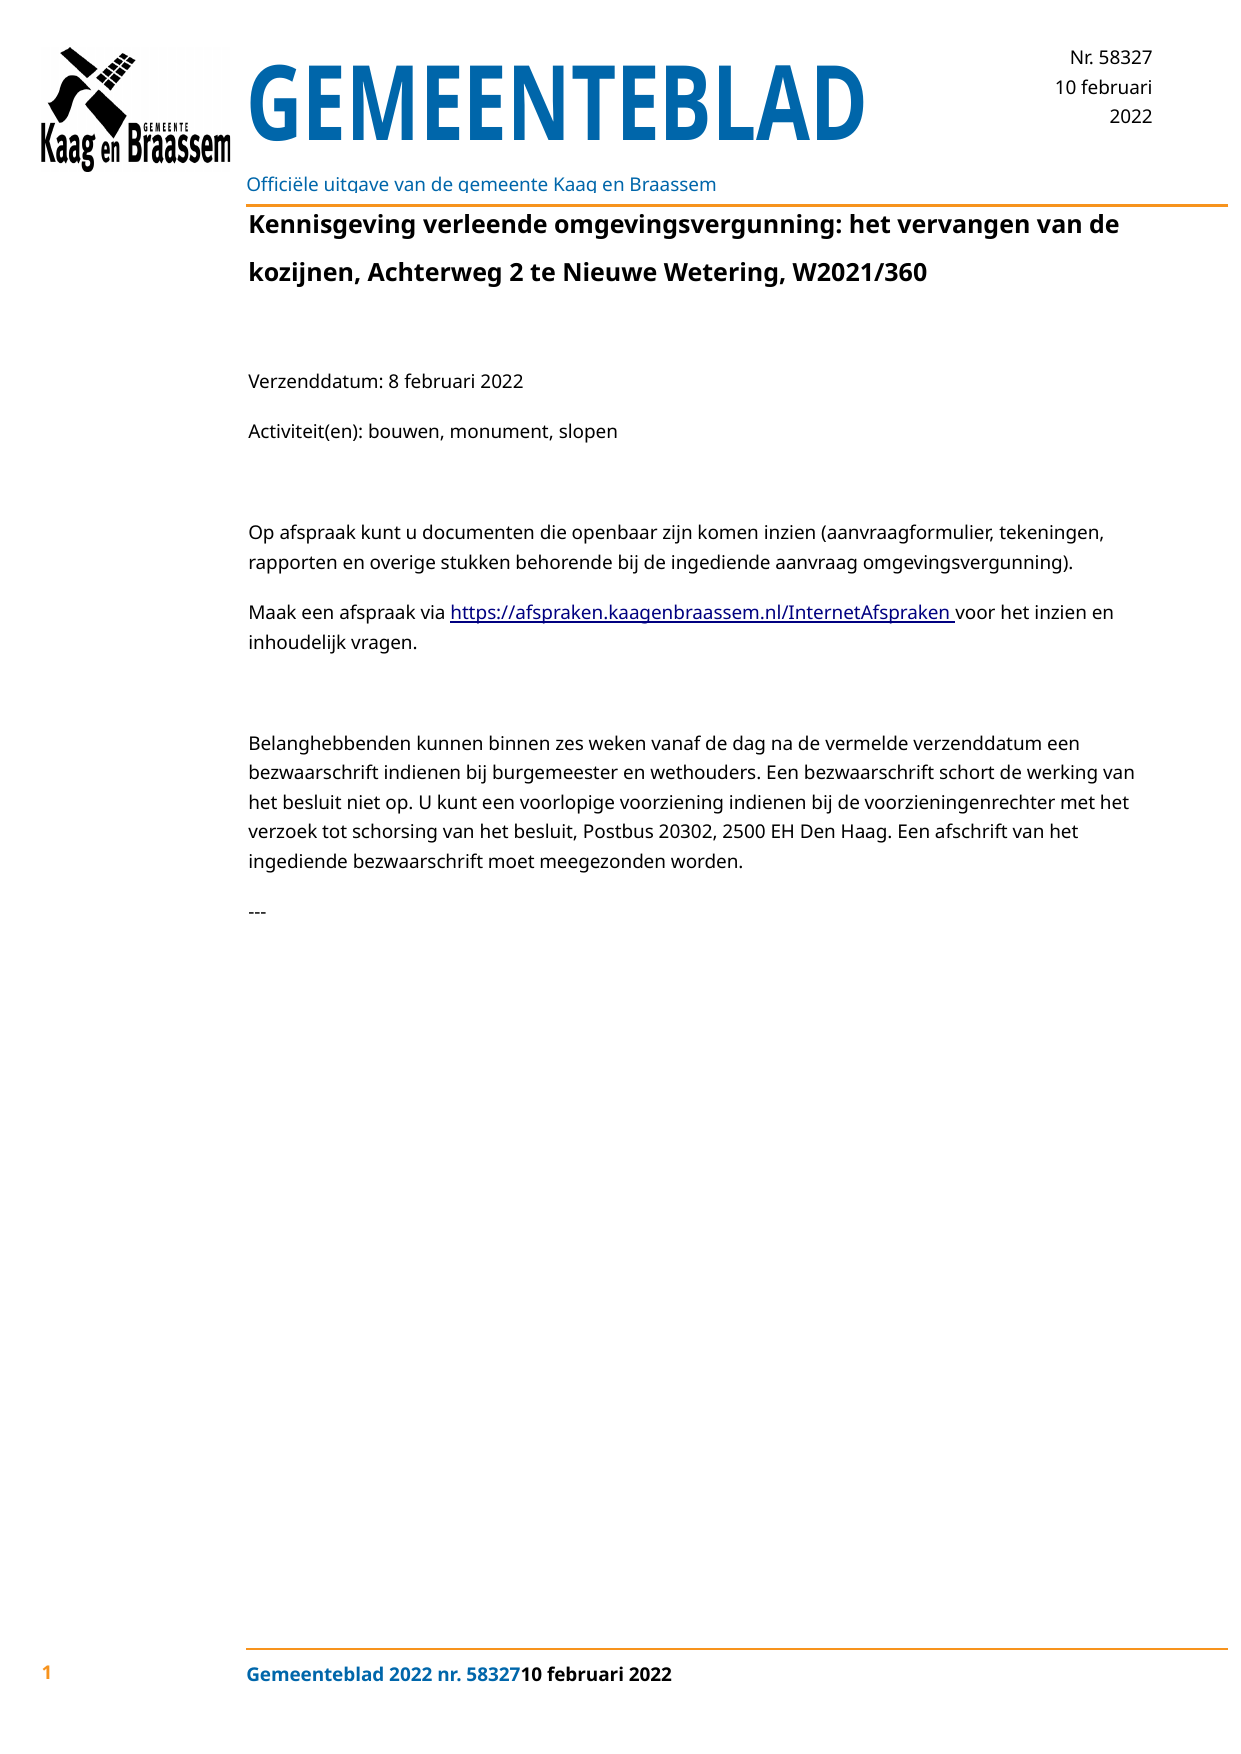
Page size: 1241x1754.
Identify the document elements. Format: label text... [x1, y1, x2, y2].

text Verzenddatum: 8 februari 2022 [248, 368, 1152, 394]
text Maak een afspraak via https://afspraken.kaagenbraassem.nl/InternetAfspraken voor het inzien en inhoudelijk vragen. [248, 599, 1152, 655]
picture [41, 47, 231, 172]
text --- [248, 899, 1152, 924]
text Kennisgeving verleende omgevingsvergunning: het vervangen van de kozijnen, Achterweg 2 te Nieuwe Wetering, W2021/360 [248, 207, 1152, 288]
text Op afspraak kunt u documenten die openbaar zijn komen inzien (aanvraagformulier, tekeningen, rapporten en overige stukken behorende bij de ingediende aanvraag omgevingsvergunning). [248, 519, 1152, 575]
text Activiteit(en): bouwen, monument, slopen [248, 419, 1152, 444]
text Belanghebbenden kunnen binnen zes weken vanaf de dag na de vermelde verzenddatum een bezwaarschrift indienen bij burgemeester en wethouders. Een bezwaarschrift schort de werking van het besluit niet op. U kunt een voorlopige voorziening indienen bij de voorzieningenrechter met het verzoek tot schorsing van het besluit, Postbus 20302, 2500 EH Den Haag. Een afschrift van het ingediende bezwaarschrift moet meegezonden worden. [248, 730, 1152, 874]
